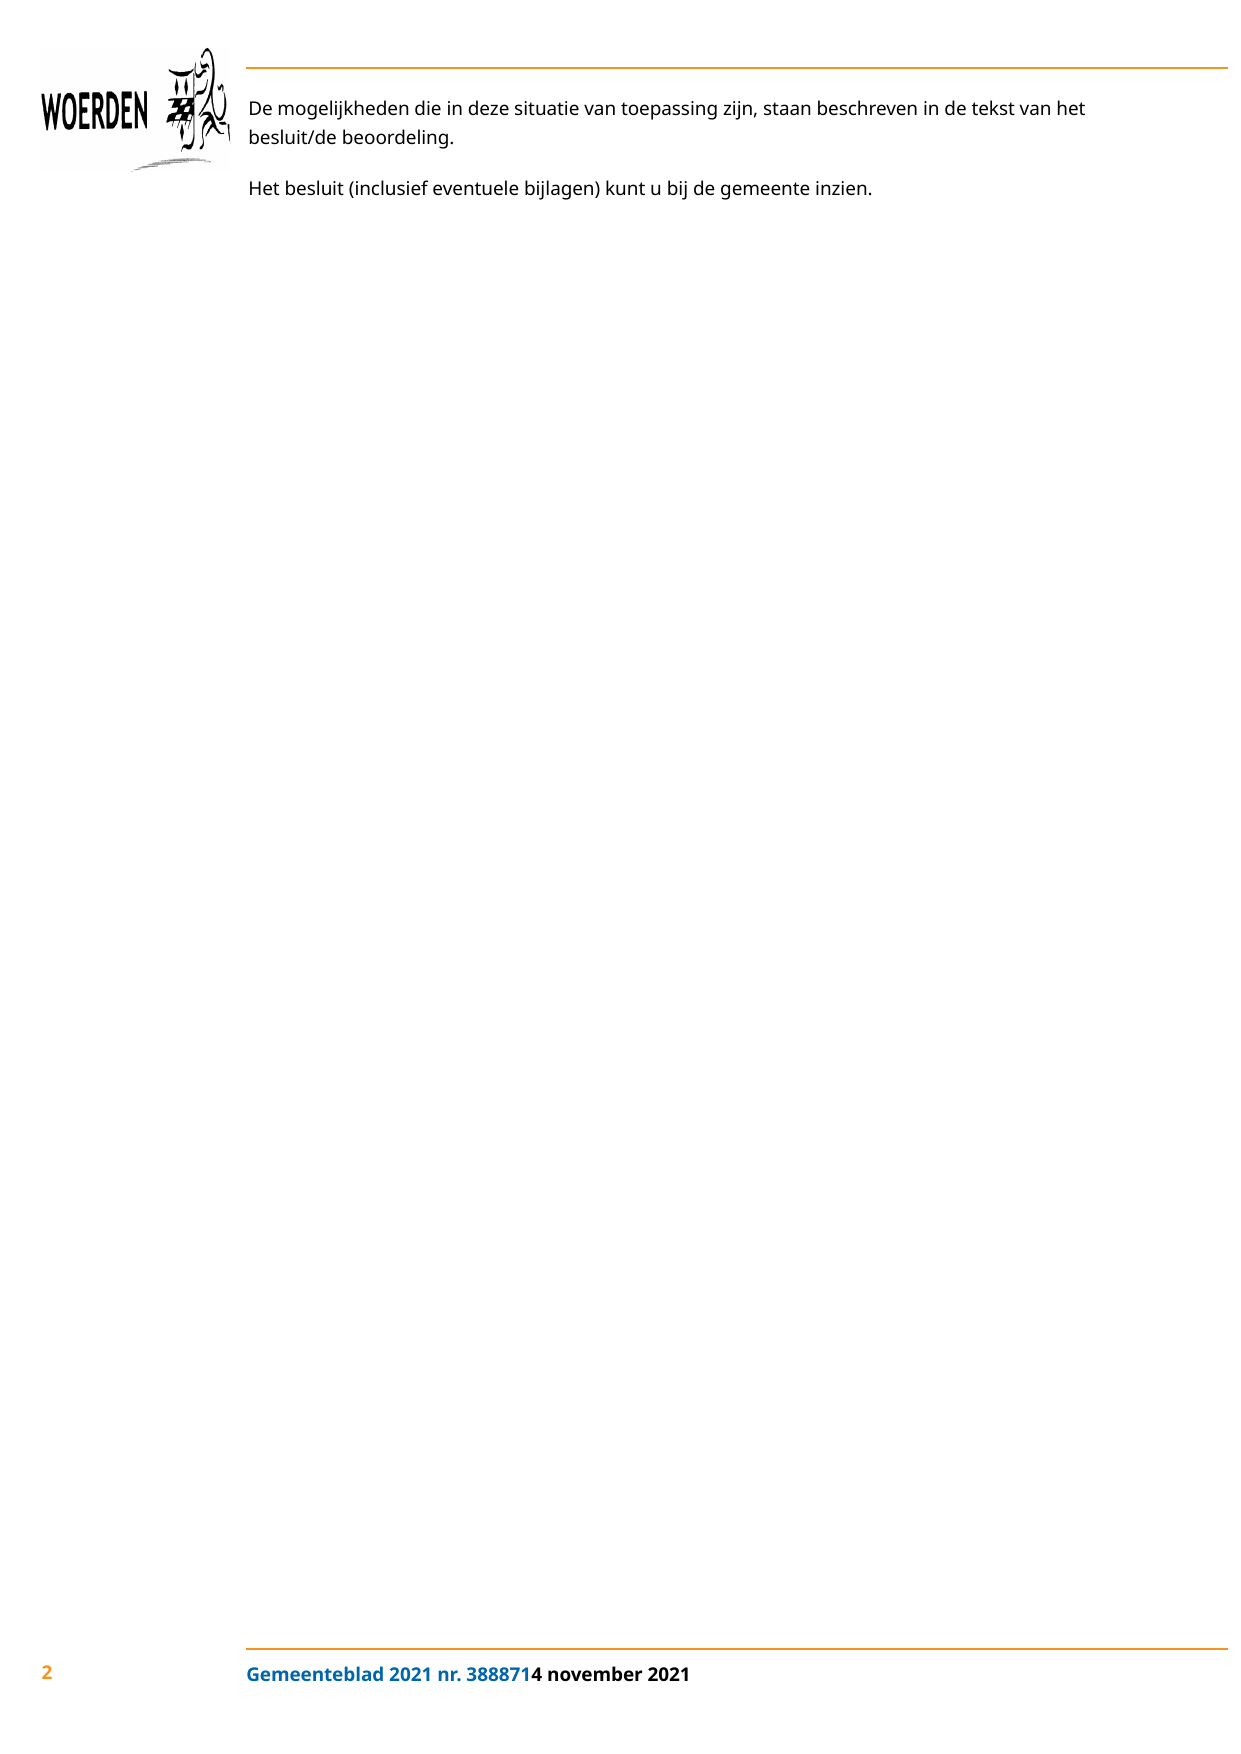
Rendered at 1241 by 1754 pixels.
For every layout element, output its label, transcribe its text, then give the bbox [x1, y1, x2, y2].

text De mogelijkheden die in deze situatie van toepassing zijn, staan beschreven in de tekst van het besluit/de beoordeling. [248, 95, 1152, 150]
picture [41, 47, 231, 172]
text Het besluit (inclusief eventuele bijlagen) kunt u bij de gemeente inzien. [248, 175, 1152, 201]
